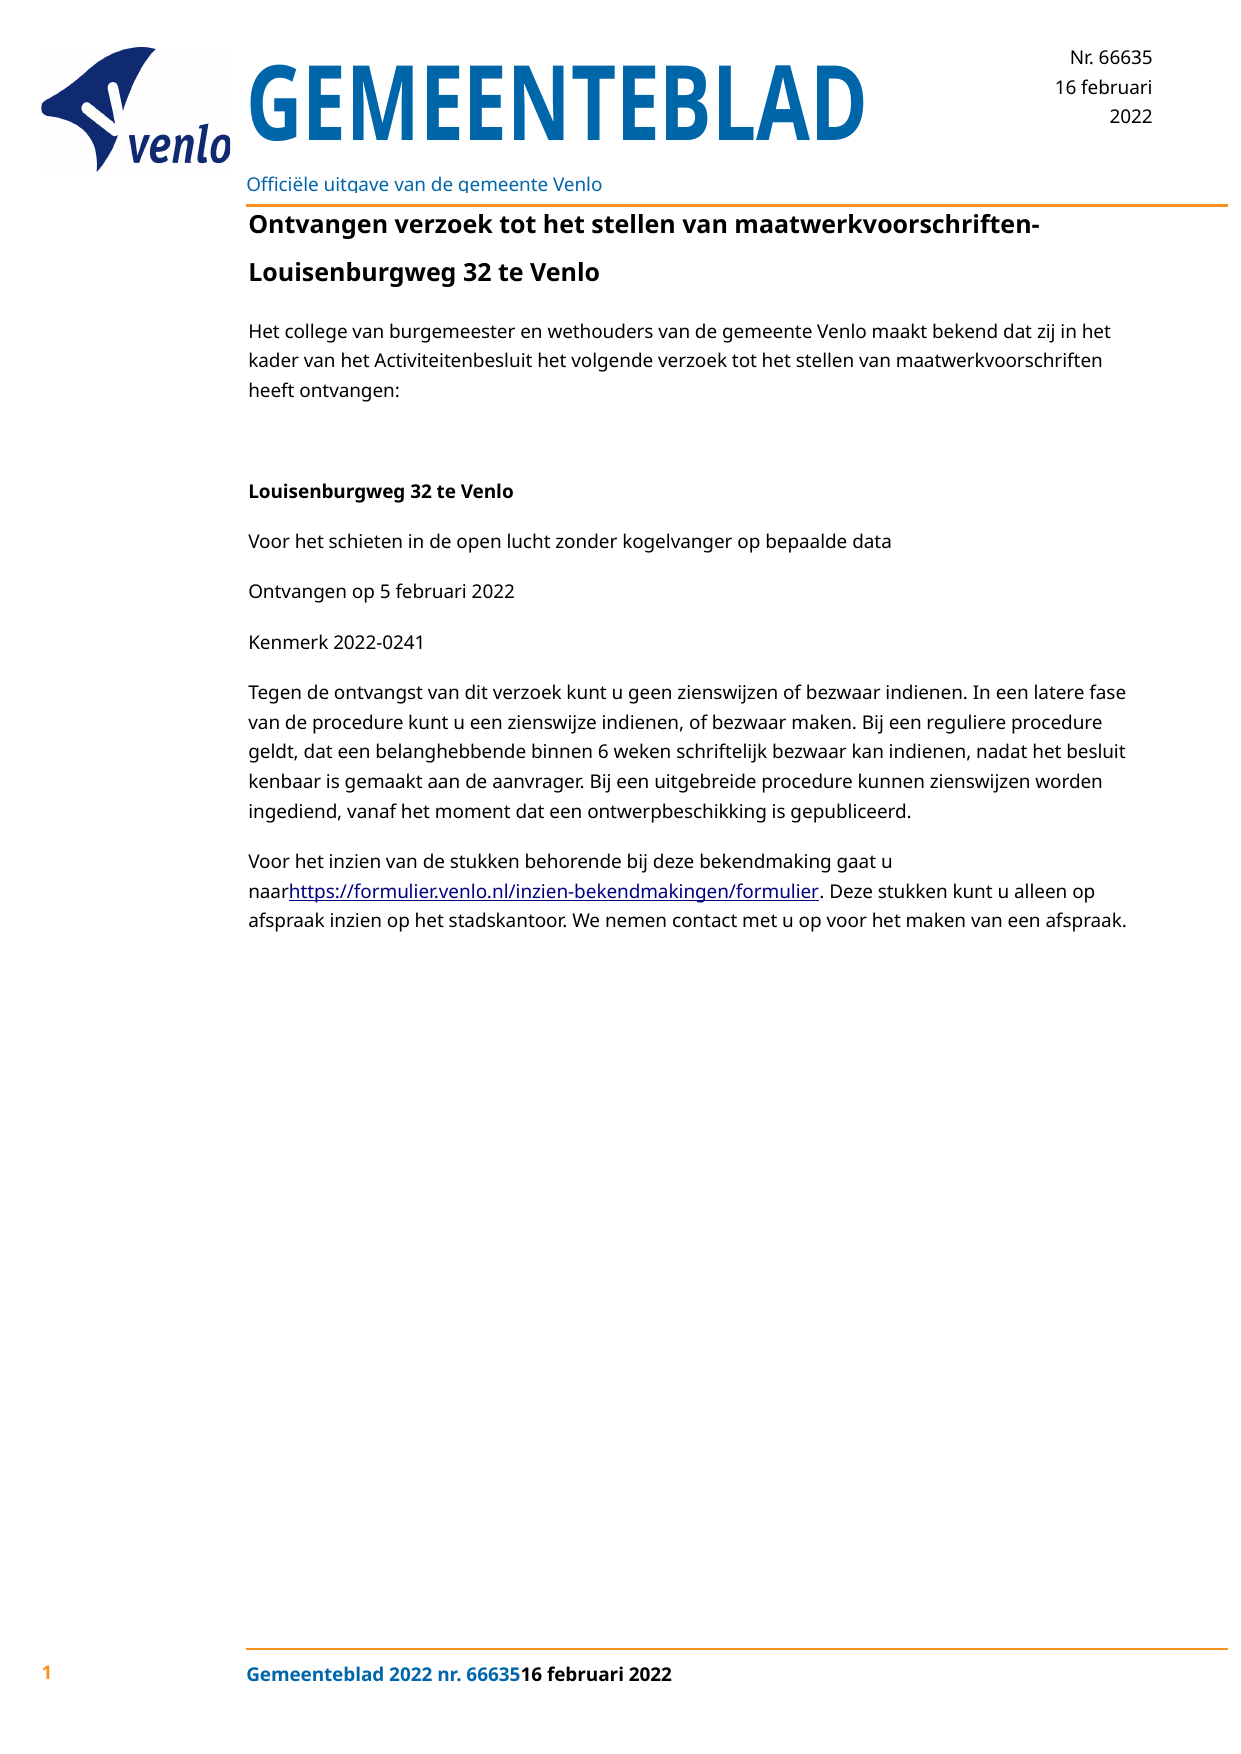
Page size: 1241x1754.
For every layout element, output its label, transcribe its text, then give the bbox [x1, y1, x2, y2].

text Het college van burgemeester en wethouders van de gemeente Venlo maakt bekend dat zij in het kader van het Activiteitenbesluit het volgende verzoek tot het stellen van maatwerkvoorschriften heeft ontvangen: [248, 318, 1152, 403]
text Tegen de ontvangst van dit verzoek kunt u geen zienswijzen of bezwaar indienen. In een latere fase van de procedure kunt u een zienswijze indienen, of bezwaar maken. Bij een reguliere procedure geldt, dat een belanghebbende binnen 6 weken schriftelijk bezwaar kan indienen, nadat het besluit kenbaar is gemaakt aan de aanvrager. Bij een uitgebreide procedure kunnen zienswijzen worden ingediend, vanaf het moment dat een ontwerpbeschikking is gepubliceerd. [248, 679, 1152, 824]
text Ontvangen verzoek tot het stellen van maatwerkvoorschriften- Louisenburgweg 32 te Venlo [248, 207, 1152, 288]
text Voor het inzien van de stukken behorende bij deze bekendmaking gaat u naarhttps://formulier.venlo.nl/inzien-bekendmakingen/formulier. Deze stukken kunt u alleen op afspraak inzien op het stadskantoor. We nemen contact met u op voor het maken van een afspraak. [248, 848, 1152, 933]
text Ontvangen op 5 februari 2022 [248, 579, 1152, 604]
text Voor het schieten in de open lucht zonder kogelvanger op bepaalde data [248, 528, 1152, 554]
text Kenmerk 2022-0241 [248, 629, 1152, 655]
text Louisenburgweg 32 te Venlo [248, 478, 1152, 504]
picture [41, 47, 231, 172]
